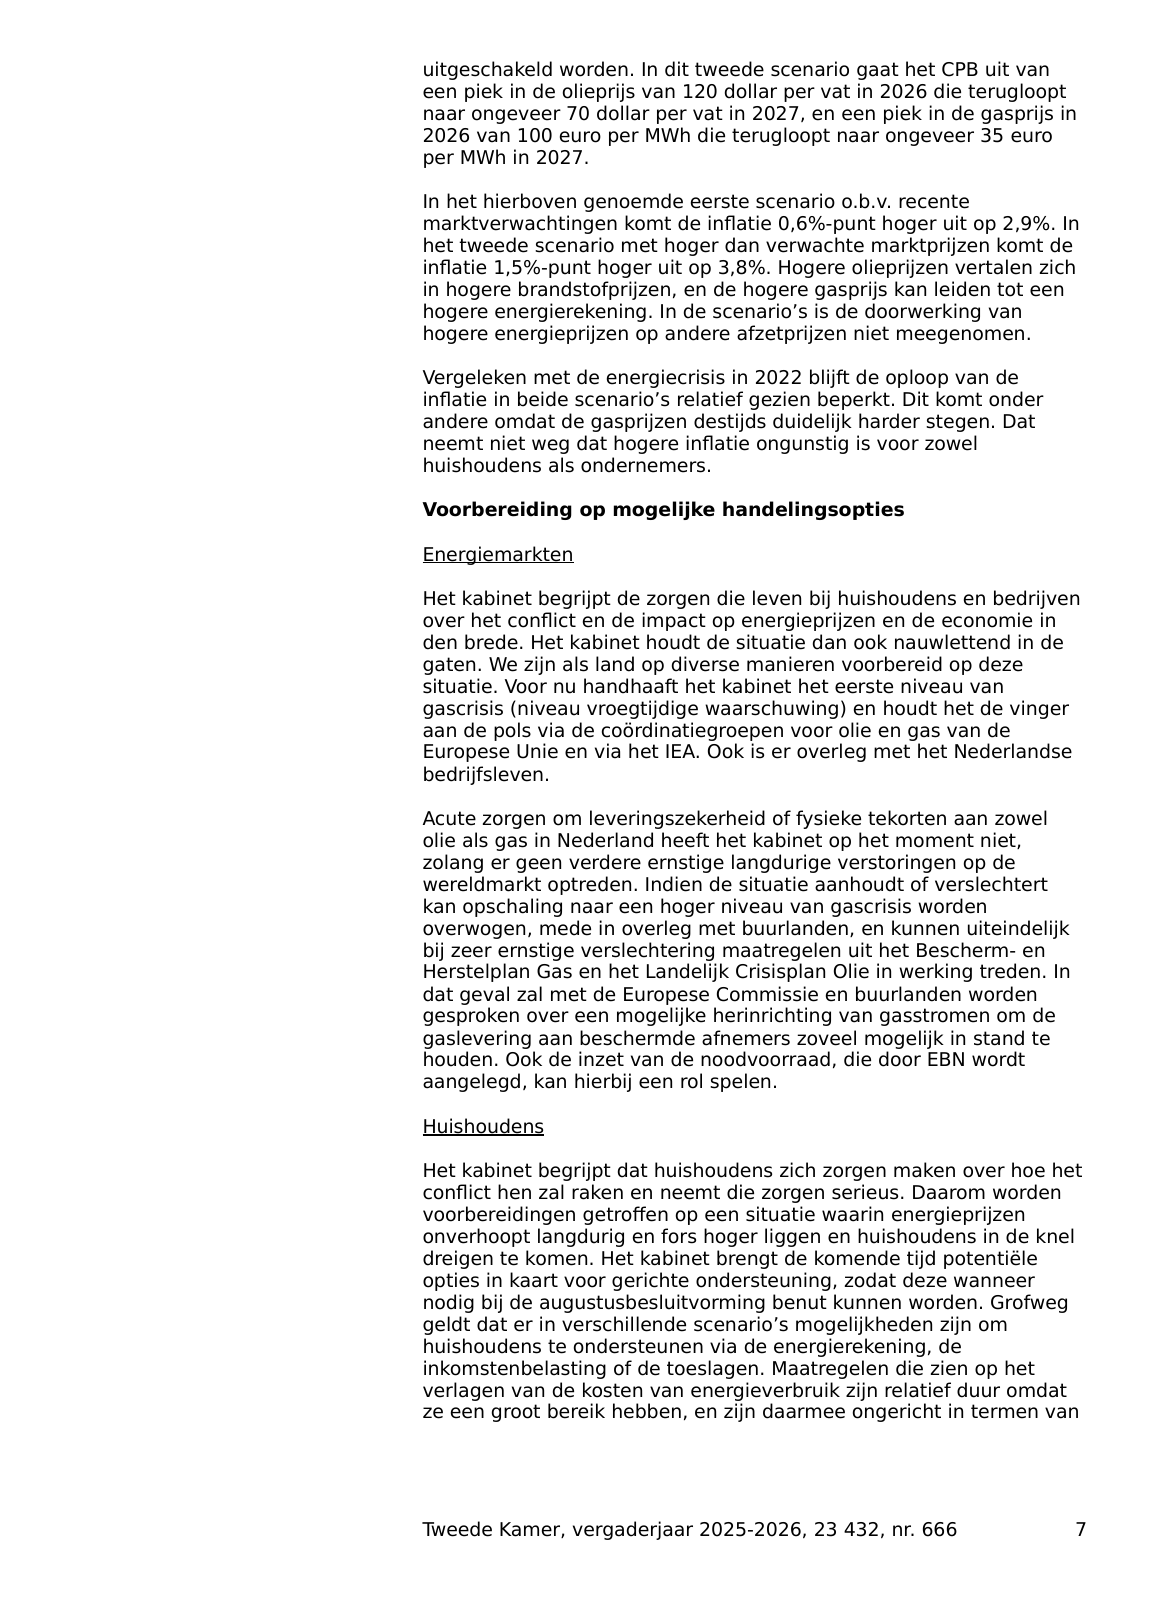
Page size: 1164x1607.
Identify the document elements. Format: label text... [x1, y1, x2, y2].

text Vergeleken met de energiecrisis in 2022 blijft de oploop van de inflatie in beide scenario’s relatief gezien beperkt. Dit komt onder andere omdat de gasprijzen destijds duidelijk harder stegen. Dat neemt niet weg dat hogere inflatie ongunstig is voor zowel huishoudens als ondernemers. [422, 367, 1087, 477]
text Het kabinet begrijpt de zorgen die leven bij huishoudens en bedrijven over het conflict en de impact op energieprijzen en de economie in den brede. Het kabinet houdt de situatie dan ook nauwlettend in de gaten. We zijn als land op diverse manieren voorbereid op deze situatie. Voor nu handhaaft het kabinet het eerste niveau van gascrisis (niveau vroegtijdige waarschuwing) en houdt het de vinger aan de pols via de coördinatiegroepen voor olie en gas van de Europese Unie en via het IEA. Ook is er overleg met het Nederlandse bedrijfsleven. [422, 588, 1087, 785]
subtitle Voorbereiding op mogelijke handelingsopties [422, 499, 1087, 521]
subtitle Energiemarkten [422, 543, 1087, 565]
text Het kabinet begrijpt dat huishoudens zich zorgen maken over hoe het conflict hen zal raken en neemt die zorgen serieus. Daarom worden voorbereidingen getroffen op een situatie waarin energieprijzen onverhoopt langdurig en fors hoger liggen en huishoudens in de knel dreigen te komen. Het kabinet brengt de komende tijd potentiële opties in kaart voor gerichte ondersteuning, zodat deze wanneer nodig bij de augustusbesluitvorming benut kunnen worden. Grofweg geldt dat er in verschillende scenario’s mogelijkheden zijn om huishoudens te ondersteunen via de energierekening, de inkomstenbelasting of de toeslagen. Maatregelen die zien op het verlagen van de kosten van energieverbruik zijn relatief duur omdat ze een groot bereik hebben, en zijn daarmee ongericht in termen van [422, 1160, 1087, 1423]
text uitgeschakeld worden. In dit tweede scenario gaat het CPB uit van een piek in de olieprijs van 120 dollar per vat in 2026 die terugloopt naar ongeveer 70 dollar per vat in 2027, en een piek in de gasprijs in 2026 van 100 euro per MWh die terugloopt naar ongeveer 35 euro per MWh in 2027. [422, 59, 1087, 169]
subtitle Huishoudens [422, 1116, 1087, 1137]
text In het hierboven genoemde eerste scenario o.b.v. recente marktverwachtingen komt de inflatie 0,6%-punt hoger uit op 2,9%. In het tweede scenario met hoger dan verwachte marktprijzen komt de inflatie 1,5%-punt hoger uit op 3,8%. Hogere olieprijzen vertalen zich in hogere brandstofprijzen, en de hogere gasprijs kan leiden tot een hogere energierekening. In de scenario’s is de doorwerking van hogere energieprijzen op andere afzetprijzen niet meegenomen. [422, 191, 1087, 345]
text Acute zorgen om leveringszekerheid of fysieke tekorten aan zowel olie als gas in Nederland heeft het kabinet op het moment niet, zolang er geen verdere ernstige langdurige verstoringen op de wereldmarkt optreden. Indien de situatie aanhoudt of verslechtert kan opschaling naar een hoger niveau van gascrisis worden overwogen, mede in overleg met buurlanden, en kunnen uiteindelijk bij zeer ernstige verslechtering maatregelen uit het Bescherm- en Herstelplan Gas en het Landelijk Crisisplan Olie in werking treden. In dat geval zal met de Europese Commissie en buurlanden worden gesproken over een mogelijke herinrichting van gasstromen om de gaslevering aan beschermde afnemers zoveel mogelijk in stand te houden. Ook de inzet van de noodvoorraad, die door EBN wordt aangelegd, kan hierbij een rol spelen. [422, 808, 1087, 1093]
